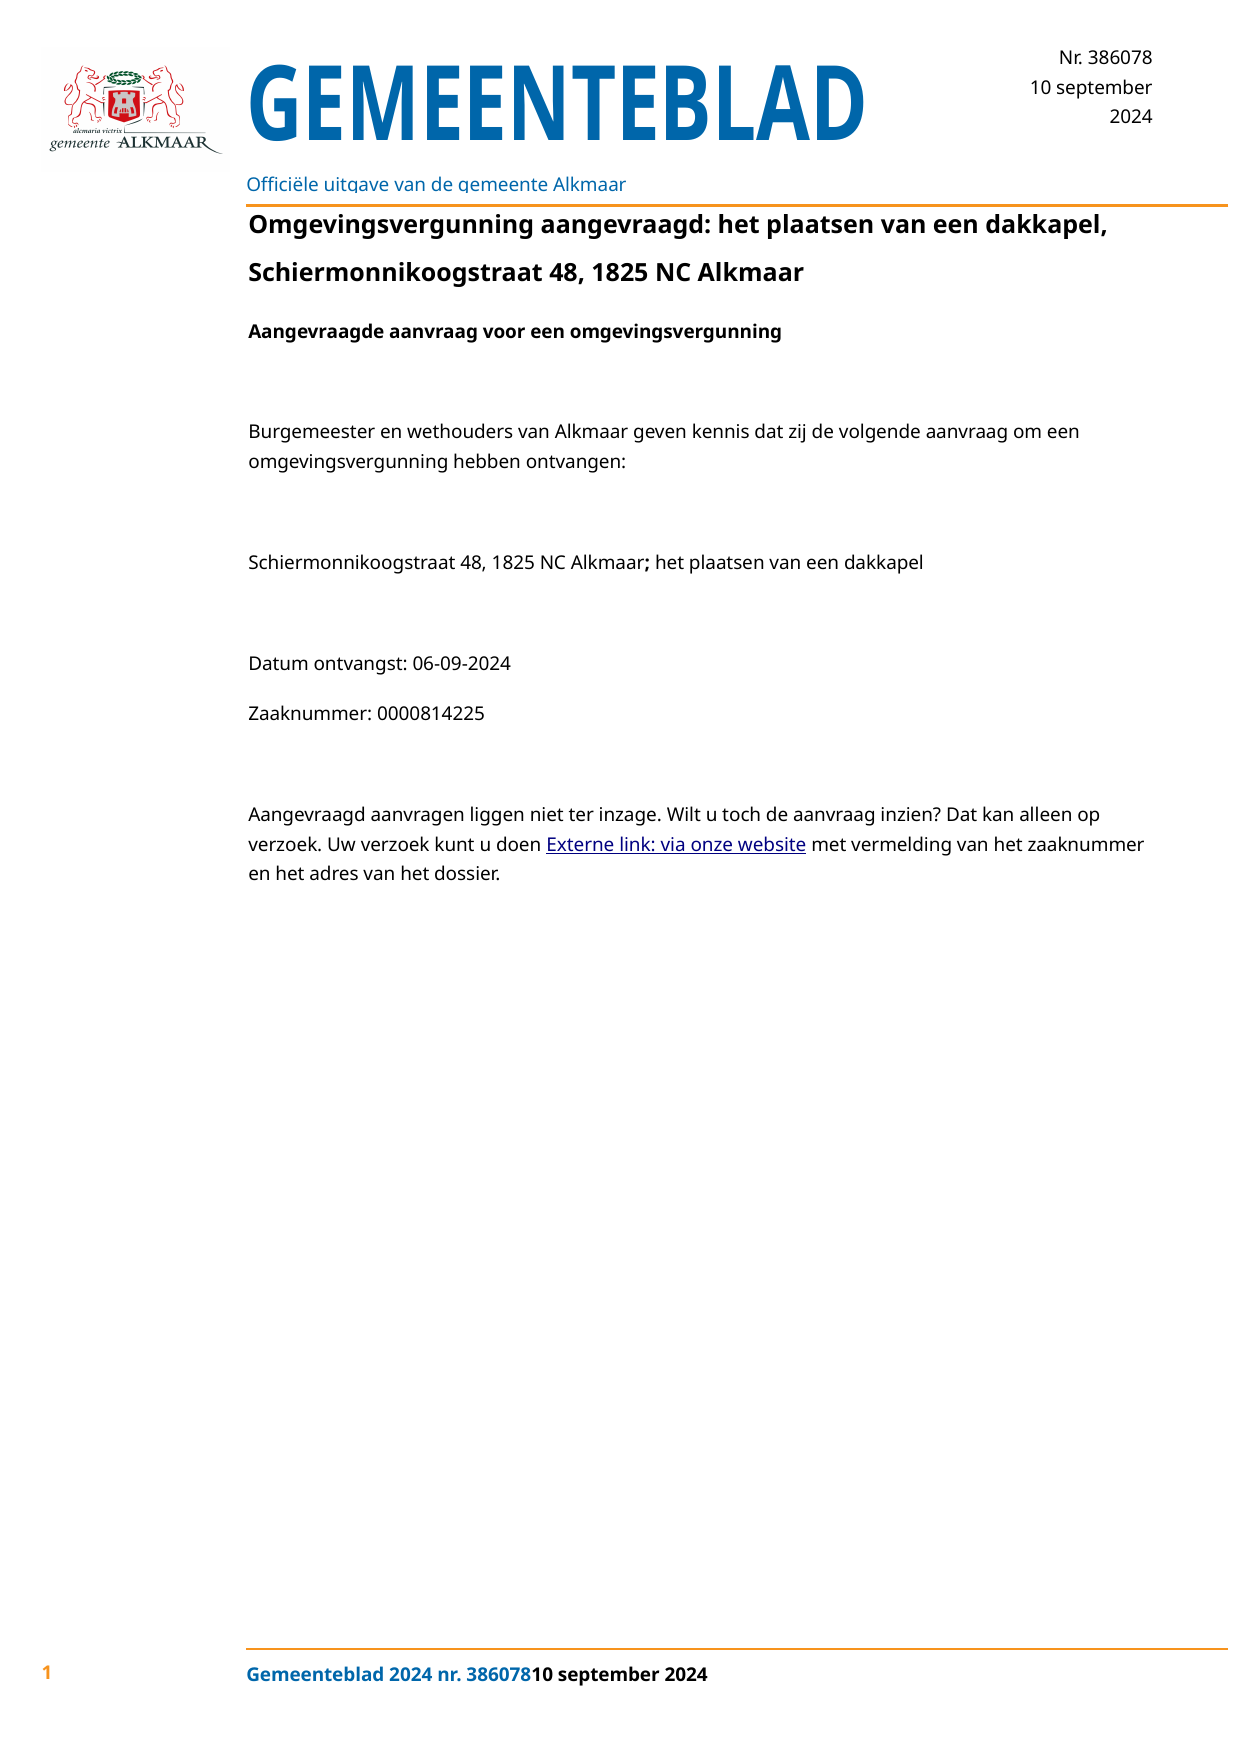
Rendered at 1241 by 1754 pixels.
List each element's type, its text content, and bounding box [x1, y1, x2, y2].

text Schiermonnikoogstraat 48, 1825 NC Alkmaar; het plaatsen van een dakkapel [248, 549, 1152, 575]
picture [41, 47, 231, 172]
text Omgevingsvergunning aangevraagd: het plaatsen van een dakkapel, Schiermonnikoogstraat 48, 1825 NC Alkmaar [248, 207, 1152, 288]
text Datum ontvangst: 06-09-2024 [248, 650, 1152, 676]
text Burgemeester en wethouders van Alkmaar geven kennis dat zij de volgende aanvraag om een omgevingsvergunning hebben ontvangen: [248, 419, 1152, 474]
text Aangevraagd aanvragen liggen niet ter inzage. Wilt u toch de aanvraag inzien? Dat kan alleen op verzoek. Uw verzoek kunt u doen Externe link: via onze website met vermelding van het zaaknummer en het adres van het dossier. [248, 801, 1152, 886]
text Zaaknummer: 0000814225 [248, 700, 1152, 726]
text Aangevraagde aanvraag voor een omgevingsvergunning [248, 318, 1152, 344]
